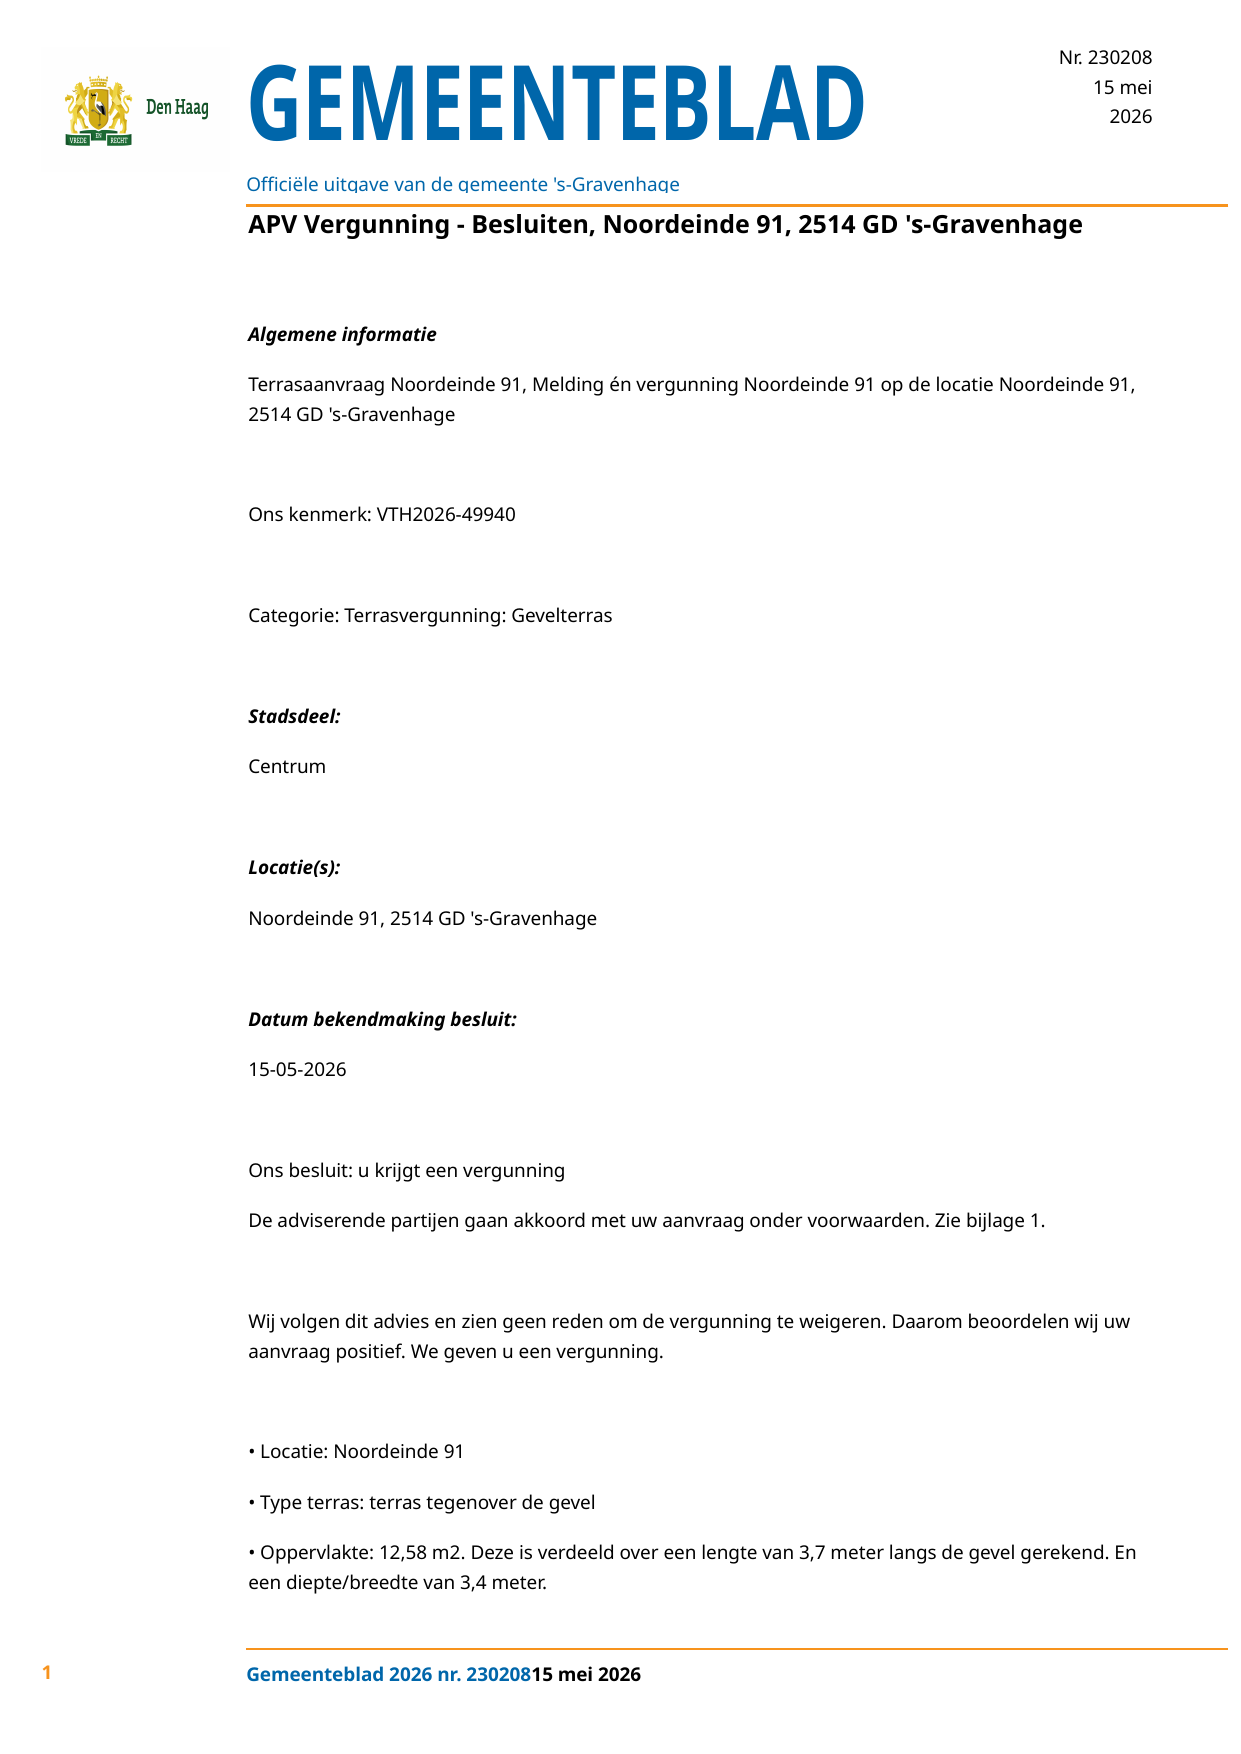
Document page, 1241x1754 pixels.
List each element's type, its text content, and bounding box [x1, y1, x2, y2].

text Categorie: Terrasvergunning: Gevelterras [248, 602, 1152, 628]
text Locatie(s): [248, 854, 1152, 880]
text • Oppervlakte: 12,58 m2. Deze is verdeeld over een lengte van 3,7 meter langs de gevel gerekend. En een diepte/breedte van 3,4 meter. [248, 1539, 1152, 1595]
text De adviserende partijen gaan akkoord met uw aanvraag onder voorwaarden. Zie bijlage 1. [248, 1207, 1152, 1233]
text Ons kenmerk: VTH2026-49940 [248, 502, 1152, 527]
text APV Vergunning - Besluiten, Noordeinde 91, 2514 GD 's-Gravenhage [248, 207, 1152, 241]
text Centrum [248, 754, 1152, 779]
text Wij volgen dit advies en zien geen reden om de vergunning te weigeren. Daarom beoordelen wij uw aanvraag positief. We geven u een vergunning. [248, 1308, 1152, 1363]
text Datum bekendmaking besluit: [248, 1006, 1152, 1031]
text Algemene informatie [248, 321, 1152, 346]
text • Type terras: terras tegenover de gevel [248, 1489, 1152, 1515]
text Ons besluit: u krijgt een vergunning [248, 1157, 1152, 1183]
text Terrasaanvraag Noordeinde 91, Melding én vergunning Noordeinde 91 op de locatie Noordeinde 91, 2514 GD 's-Gravenhage [248, 371, 1152, 426]
text 15-05-2026 [248, 1056, 1152, 1082]
text Stadsdeel: [248, 703, 1152, 729]
picture [41, 47, 231, 172]
text Noordeinde 91, 2514 GD 's-Gravenhage [248, 905, 1152, 931]
text • Locatie: Noordeinde 91 [248, 1439, 1152, 1464]
